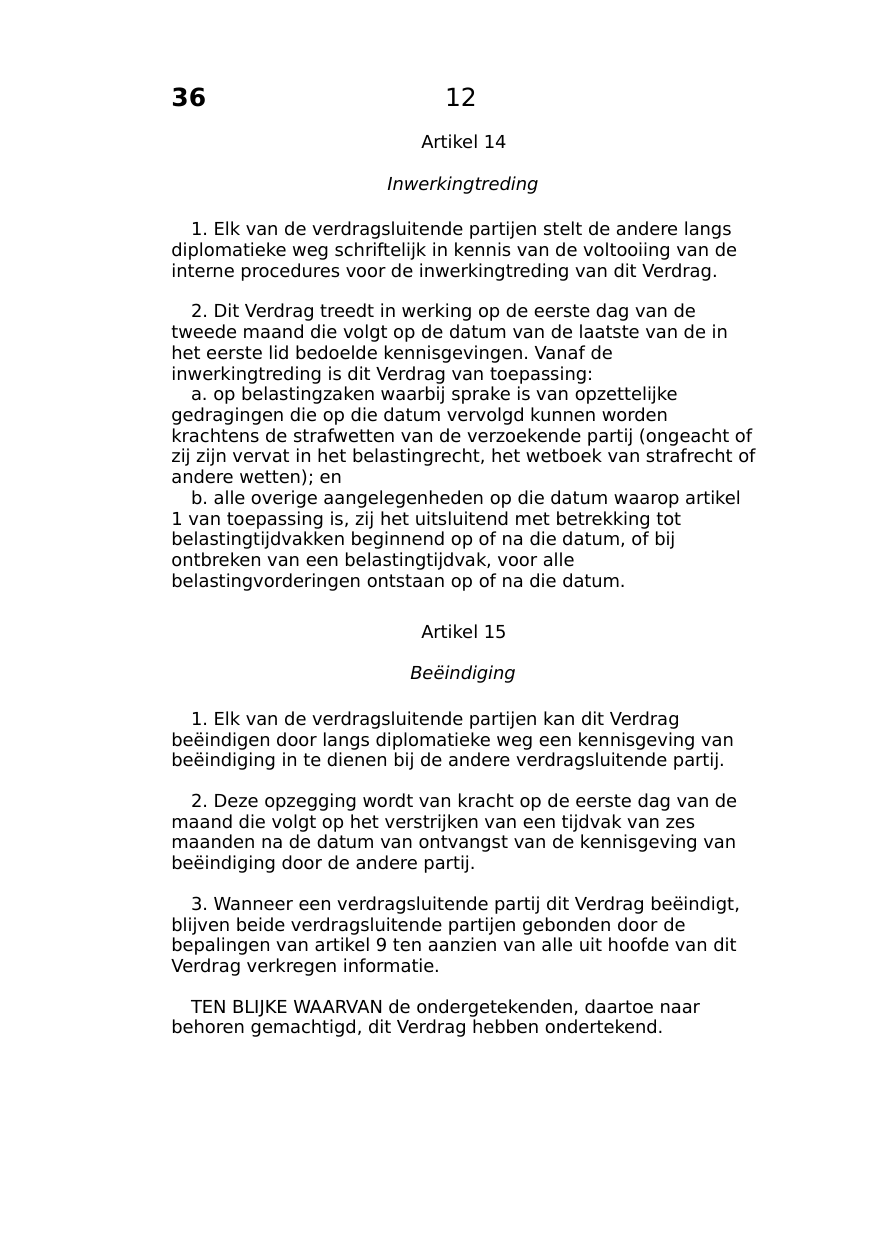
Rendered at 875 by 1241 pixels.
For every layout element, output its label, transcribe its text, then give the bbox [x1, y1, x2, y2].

text TEN BLIJKE WAARVAN de ondergetekenden, daartoe naar behoren gemachtigd, dit Verdrag hebben ondertekend. [171, 997, 756, 1038]
text b. alle overige aangelegenheden op die datum waarop artikel 1 van toepassing is, zij het uitsluitend met betrekking tot belastingtijdvakken beginnend op of na die datum, of bij ontbreken van een belastingtijdvak, voor alle belastingvorderingen ontstaan op of na die datum. [171, 488, 756, 591]
text 2. Dit Verdrag treedt in werking op de eerste dag van de tweede maand die volgt op de datum van de laatste van de in het eerste lid bedoelde kennisgevingen. Vanaf de inwerkingtreding is dit Verdrag van toepassing: [171, 301, 756, 384]
text 3. Wanneer een verdragsluitende partij dit Verdrag beëindigt, blijven beide verdragsluitende partijen gebonden door de bepalingen van artikel 9 ten aanzien van alle uit hoofde van dit Verdrag verkregen informatie. [171, 894, 756, 977]
subtitle Artikel 14 Inwerkingtreding [171, 132, 756, 194]
text 2. Deze opzegging wordt van kracht op de eerste dag van de maand die volgt op het verstrijken van een tijdvak van zes maanden na de datum van ontvangst van de kennisgeving van beëindiging door de andere partij. [171, 791, 756, 874]
text 1. Elk van de verdragsluitende partijen kan dit Verdrag beëindigen door langs diplomatieke weg een kennisgeving van beëindiging in te dienen bij de andere verdragsluitende partij. [171, 709, 756, 771]
text a. op belastingzaken waarbij sprake is van opzettelijke gedragingen die op die datum vervolgd kunnen worden krachtens de strafwetten van de verzoekende partij (ongeacht of zij zijn vervat in het belastingrecht, het wetboek van strafrecht of andere wetten); en [171, 384, 756, 488]
subtitle Artikel 15 Beëindiging [171, 621, 756, 684]
text 1. Elk van de verdragsluitende partijen stelt de andere langs diplomatieke weg schriftelijk in kennis van de voltooiing van de interne procedures voor de inwerkingtreding van dit Verdrag. [171, 219, 756, 281]
